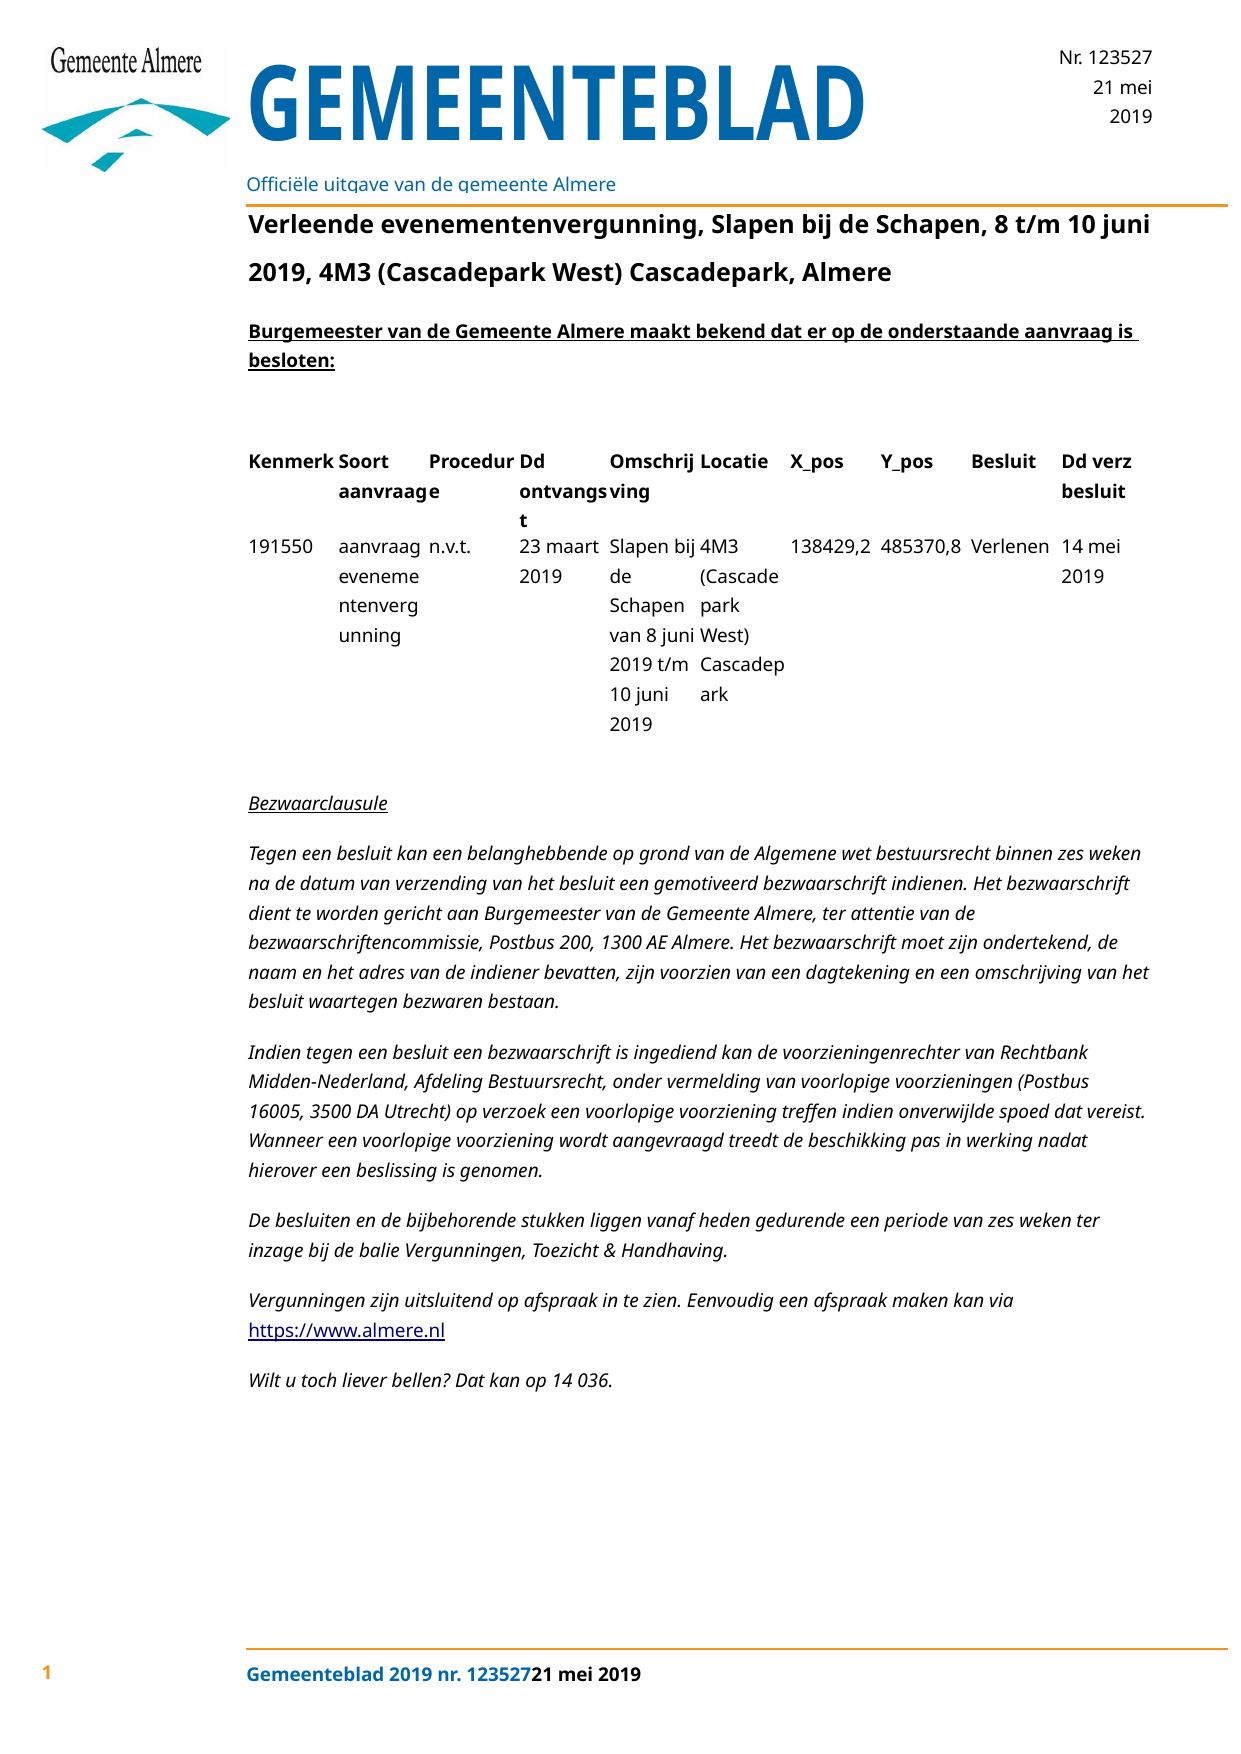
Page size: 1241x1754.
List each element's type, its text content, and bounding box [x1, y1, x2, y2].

table_cell n.v.t. [429, 533, 519, 737]
table_header Dd verz besluit [1061, 449, 1152, 533]
table_header Kenmerk [248, 449, 338, 533]
table_cell 138429,2 [790, 533, 881, 737]
text Indien tegen een besluit een bezwaarschrift is ingediend kan de voorzieningenrechter van Rechtbank Midden-Nederland, Afdeling Bestuursrecht, onder vermelding van voorlopige voorzieningen (Postbus 16005, 3500 DA Utrecht) op verzoek een voorlopige voorziening treffen indien onverwijlde spoed dat vereist. Wanneer een voorlopige voorziening wordt aangevraagd treedt de beschikking pas in werking nadat hierover een beslissing is genomen. [248, 1039, 1152, 1183]
text Wilt u toch liever bellen? Dat kan op 14 036. [248, 1368, 1152, 1393]
table_cell 14 mei 2019 [1061, 533, 1152, 737]
table_cell 4M3 (Cascadepark West) Cascadepark [700, 533, 790, 737]
table_cell 485370,8 [881, 533, 971, 737]
table_header Y_pos [881, 449, 971, 533]
text Burgemeester van de Gemeente Almere maakt bekend dat er op de onderstaande aanvraag is besloten: [248, 318, 1152, 373]
text Tegen een besluit kan een belanghebbende op grond van de Algemene wet bestuursrecht binnen zes weken na de datum van verzending van het besluit een gemotiveerd bezwaarschrift indienen. Het bezwaarschrift dient te worden gericht aan Burgemeester van de Gemeente Almere, ter attentie van de bezwaarschriftencommissie, Postbus 200, 1300 AE Almere. Het bezwaarschrift moet zijn ondertekend, de naam en het adres van de indiener bevatten, zijn voorzien van een dagtekening en een omschrijving van het besluit waartegen bezwaren bestaan. [248, 841, 1152, 1014]
table_header Dd ontvangst [519, 449, 609, 533]
picture [41, 47, 231, 172]
text Bezwaarclausule [248, 790, 1152, 816]
table_cell 191550 [248, 533, 338, 737]
table_header Soort aanvraag [338, 449, 429, 533]
table_cell aanvraag evenementenvergunning [338, 533, 429, 737]
table_cell Slapen bij de Schapen van 8 juni 2019 t/m 10 juni 2019 [609, 533, 700, 737]
text Verleende evenementenvergunning, Slapen bij de Schapen, 8 t/m 10 juni 2019, 4M3 (Cascadepark West) Cascadepark, Almere [248, 207, 1152, 288]
table_header Procedure [429, 449, 519, 533]
text Vergunningen zijn uitsluitend op afspraak in te zien. Eenvoudig een afspraak maken kan via https://www.almere.nl [248, 1288, 1152, 1343]
table_header Omschrijving [609, 449, 700, 533]
table_header X_pos [790, 449, 881, 533]
table_cell Verlenen [971, 533, 1061, 737]
table_header Besluit [971, 449, 1061, 533]
table_cell 23 maart 2019 [519, 533, 609, 737]
text De besluiten en de bijbehorende stukken liggen vanaf heden gedurende een periode van zes weken ter inzage bij de balie Vergunningen, Toezicht & Handhaving. [248, 1208, 1152, 1263]
table_header Locatie [700, 449, 790, 533]
